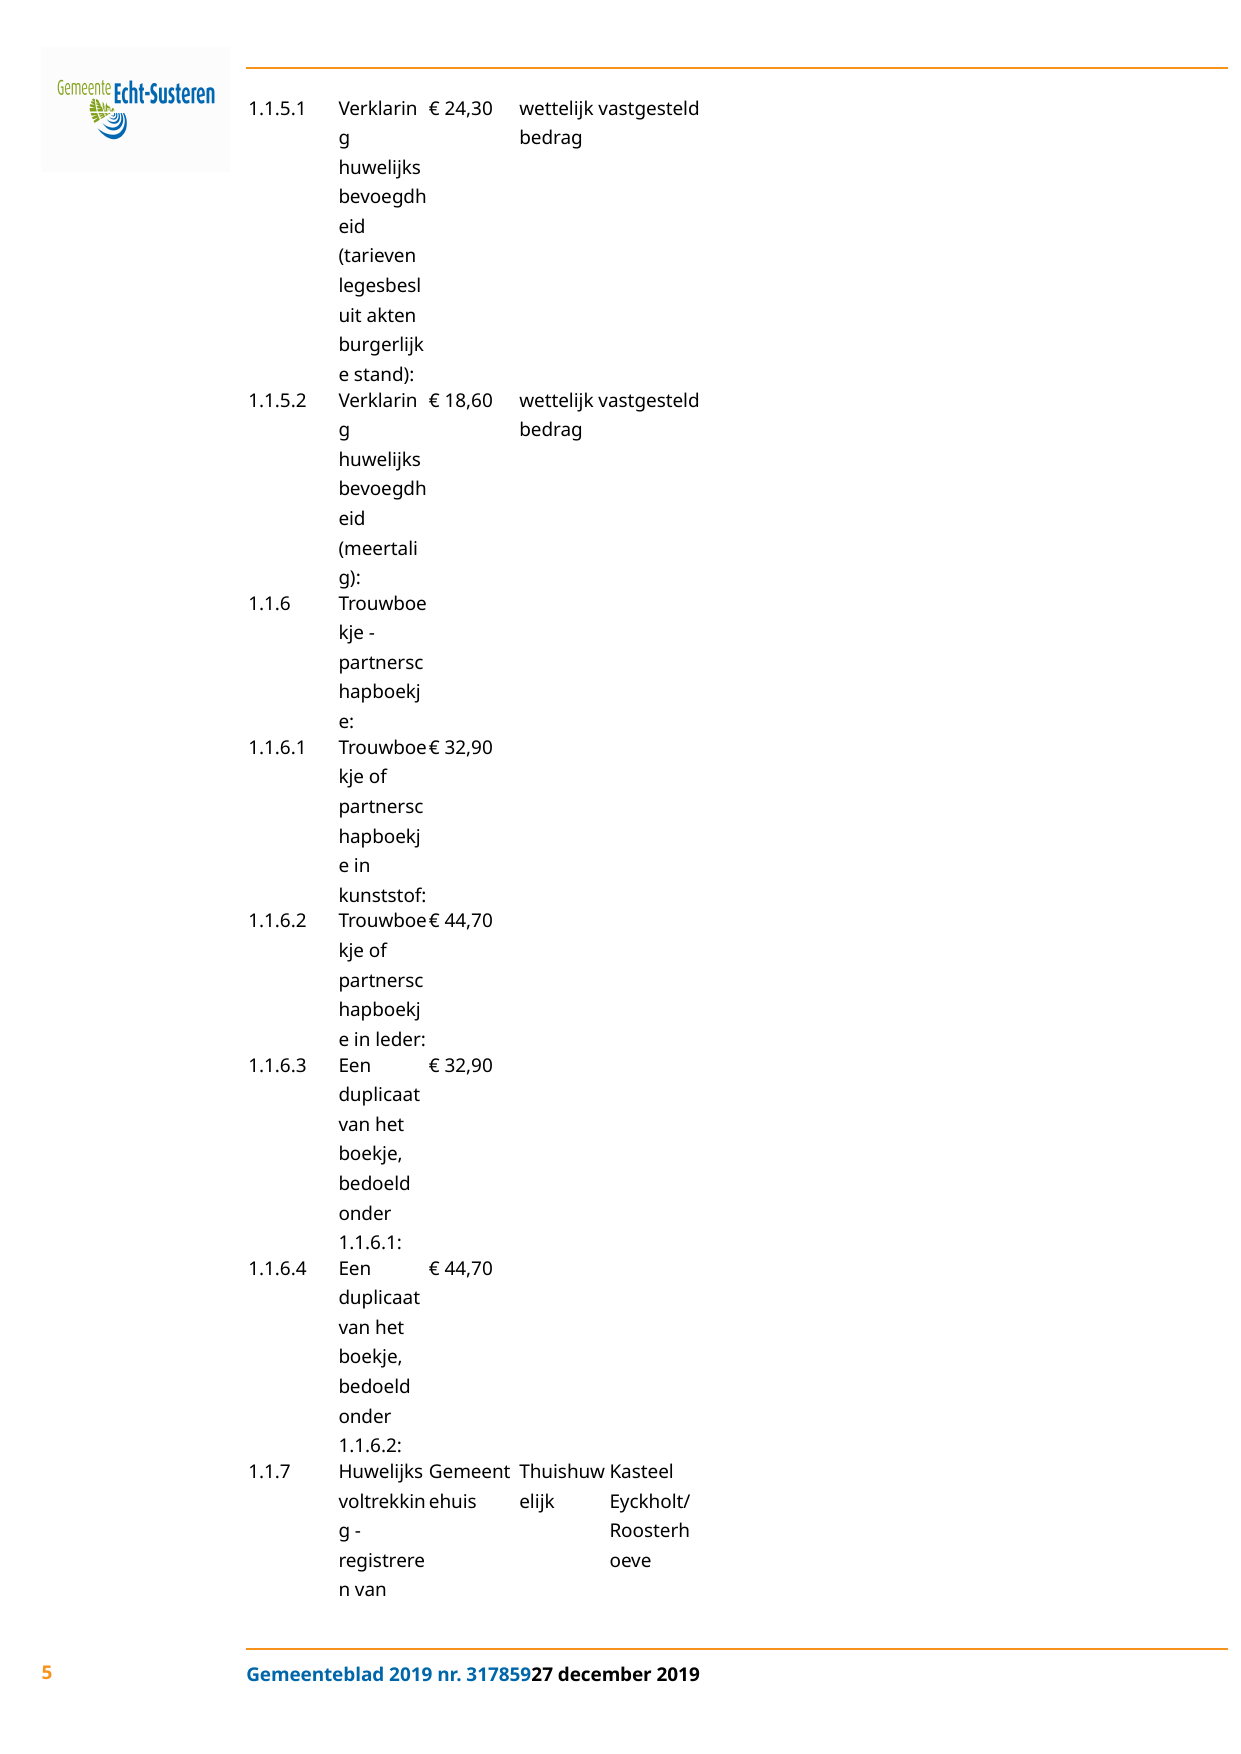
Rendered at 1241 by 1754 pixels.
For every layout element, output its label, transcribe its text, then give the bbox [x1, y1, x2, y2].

table_cell 1.1.5.2 [248, 387, 338, 590]
table_cell Trouwboekje of partnerschapboekje in kunststof: [338, 734, 429, 908]
table_cell Kasteel Eyckholt/ Roosterhoeve [609, 1458, 700, 1602]
table_cell [519, 590, 700, 734]
table_cell Trouwboekje of partnerschapboekje in leder: [338, 908, 429, 1052]
table_cell Gemeentehuis [429, 1458, 519, 1602]
picture [41, 47, 231, 172]
table_cell Thuishuwelijk [519, 1458, 609, 1602]
table_cell € 32,90 [429, 734, 519, 908]
table_cell [519, 734, 700, 908]
table_cell Huwelijksvoltrekking - registreren van [338, 1458, 429, 1602]
table_cell [519, 908, 700, 1052]
table_cell 1.1.5.1 [248, 95, 338, 387]
table_cell 1.1.6.4 [248, 1255, 338, 1458]
table_cell [519, 1255, 700, 1458]
table_cell wettelijk vastgesteld bedrag [519, 387, 700, 590]
table_cell 1.1.6.3 [248, 1052, 338, 1255]
table_cell Verklaring huwelijksbevoegdheid (tarieven legesbesluit akten burgerlijke stand): [338, 95, 429, 387]
table_cell € 44,70 [429, 1255, 519, 1458]
table_cell Trouwboekje - partnerschapboekje: [338, 590, 429, 734]
table_cell [429, 590, 519, 734]
table_cell € 24,30 [429, 95, 519, 387]
table_cell 1.1.6.2 [248, 908, 338, 1052]
table_cell Een duplicaat van het boekje, bedoeld onder 1.1.6.2: [338, 1255, 429, 1458]
table_cell Een duplicaat van het boekje, bedoeld onder 1.1.6.1: [338, 1052, 429, 1255]
table_cell € 44,70 [429, 908, 519, 1052]
table_cell 1.1.6 [248, 590, 338, 734]
table_cell Verklaring huwelijksbevoegdheid (meertalig): [338, 387, 429, 590]
table_cell € 18,60 [429, 387, 519, 590]
table_cell 1.1.7 [248, 1458, 338, 1602]
table_cell € 32,90 [429, 1052, 519, 1255]
table_cell [519, 1052, 700, 1255]
table_cell 1.1.6.1 [248, 734, 338, 908]
table_cell wettelijk vastgesteld bedrag [519, 95, 700, 387]
